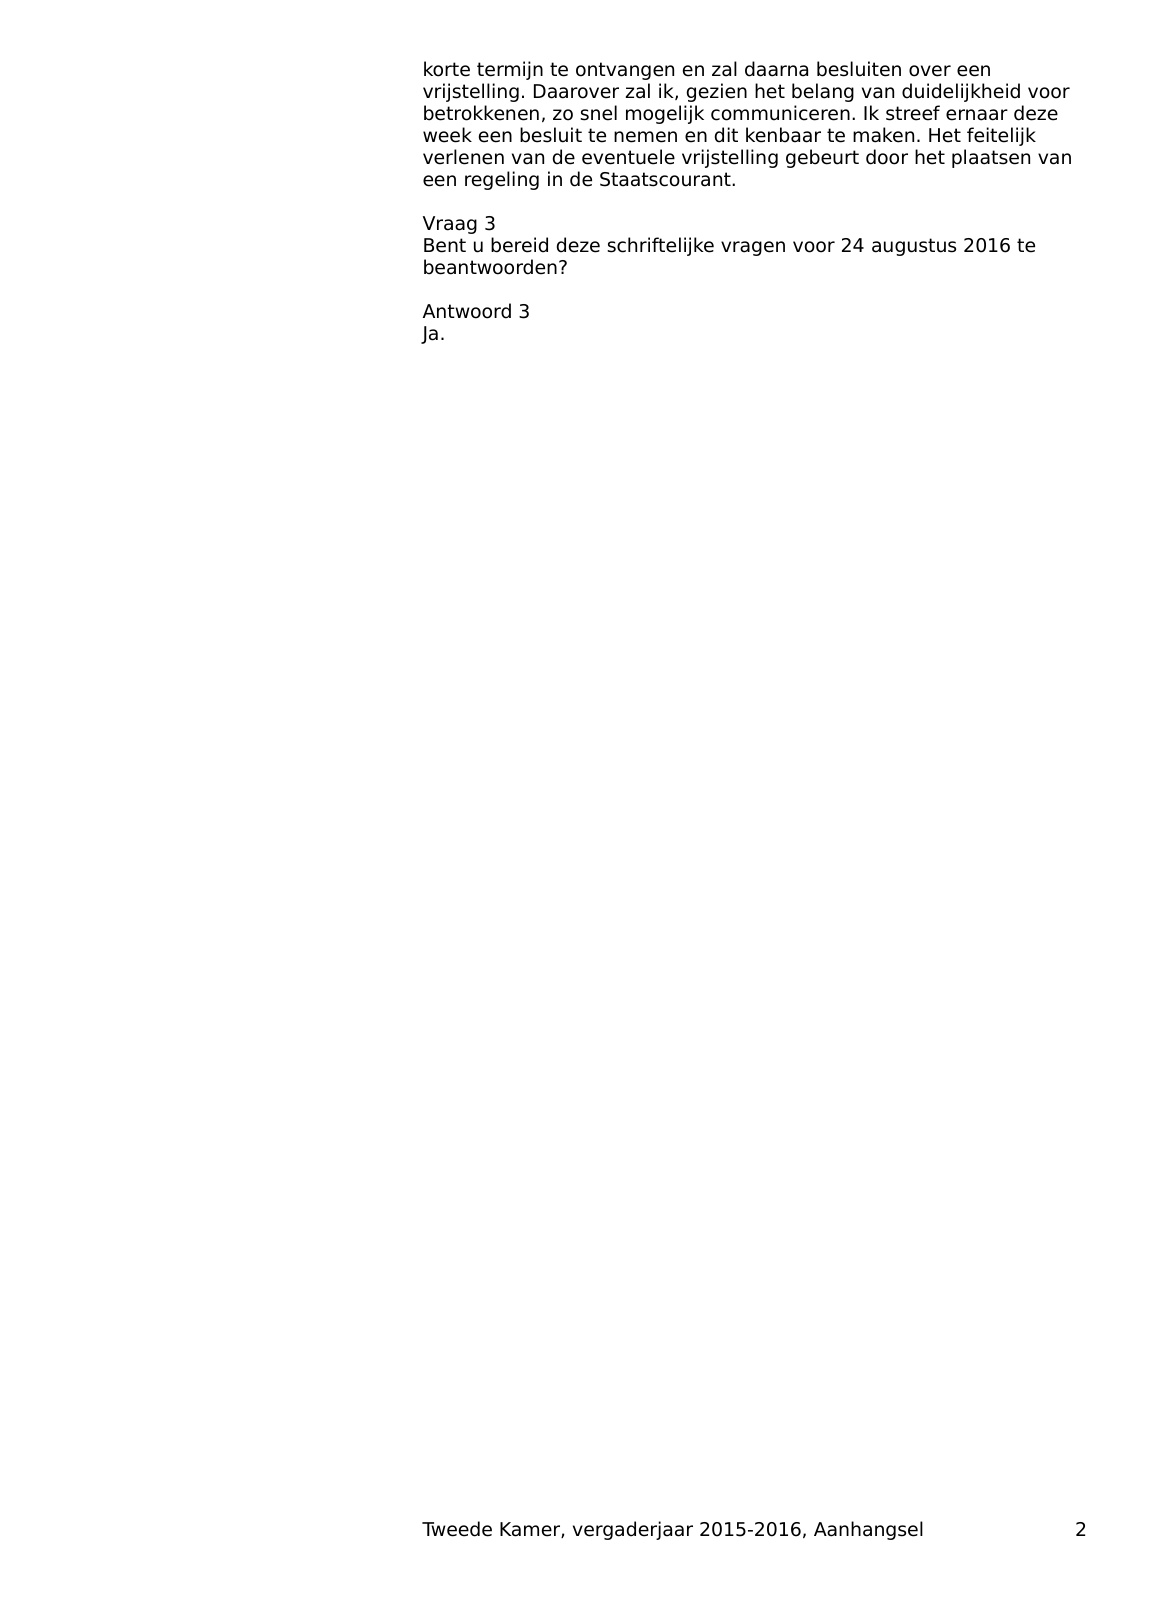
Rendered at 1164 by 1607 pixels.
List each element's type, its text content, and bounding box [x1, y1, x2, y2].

text Vraag 3 [422, 213, 1087, 235]
text Antwoord 3 [422, 301, 1087, 323]
text Bent u bereid deze schriftelijke vragen voor 24 augustus 2016 te beantwoorden? [422, 235, 1087, 279]
text korte termijn te ontvangen en zal daarna besluiten over een vrijstelling. Daarover zal ik, gezien het belang van duidelijkheid voor betrokkenen, zo snel mogelijk communiceren. Ik streef ernaar deze week een besluit te nemen en dit kenbaar te maken. Het feitelijk verlenen van de eventuele vrijstelling gebeurt door het plaatsen van een regeling in de Staatscourant. [422, 59, 1087, 191]
text Ja. [422, 323, 1087, 345]
